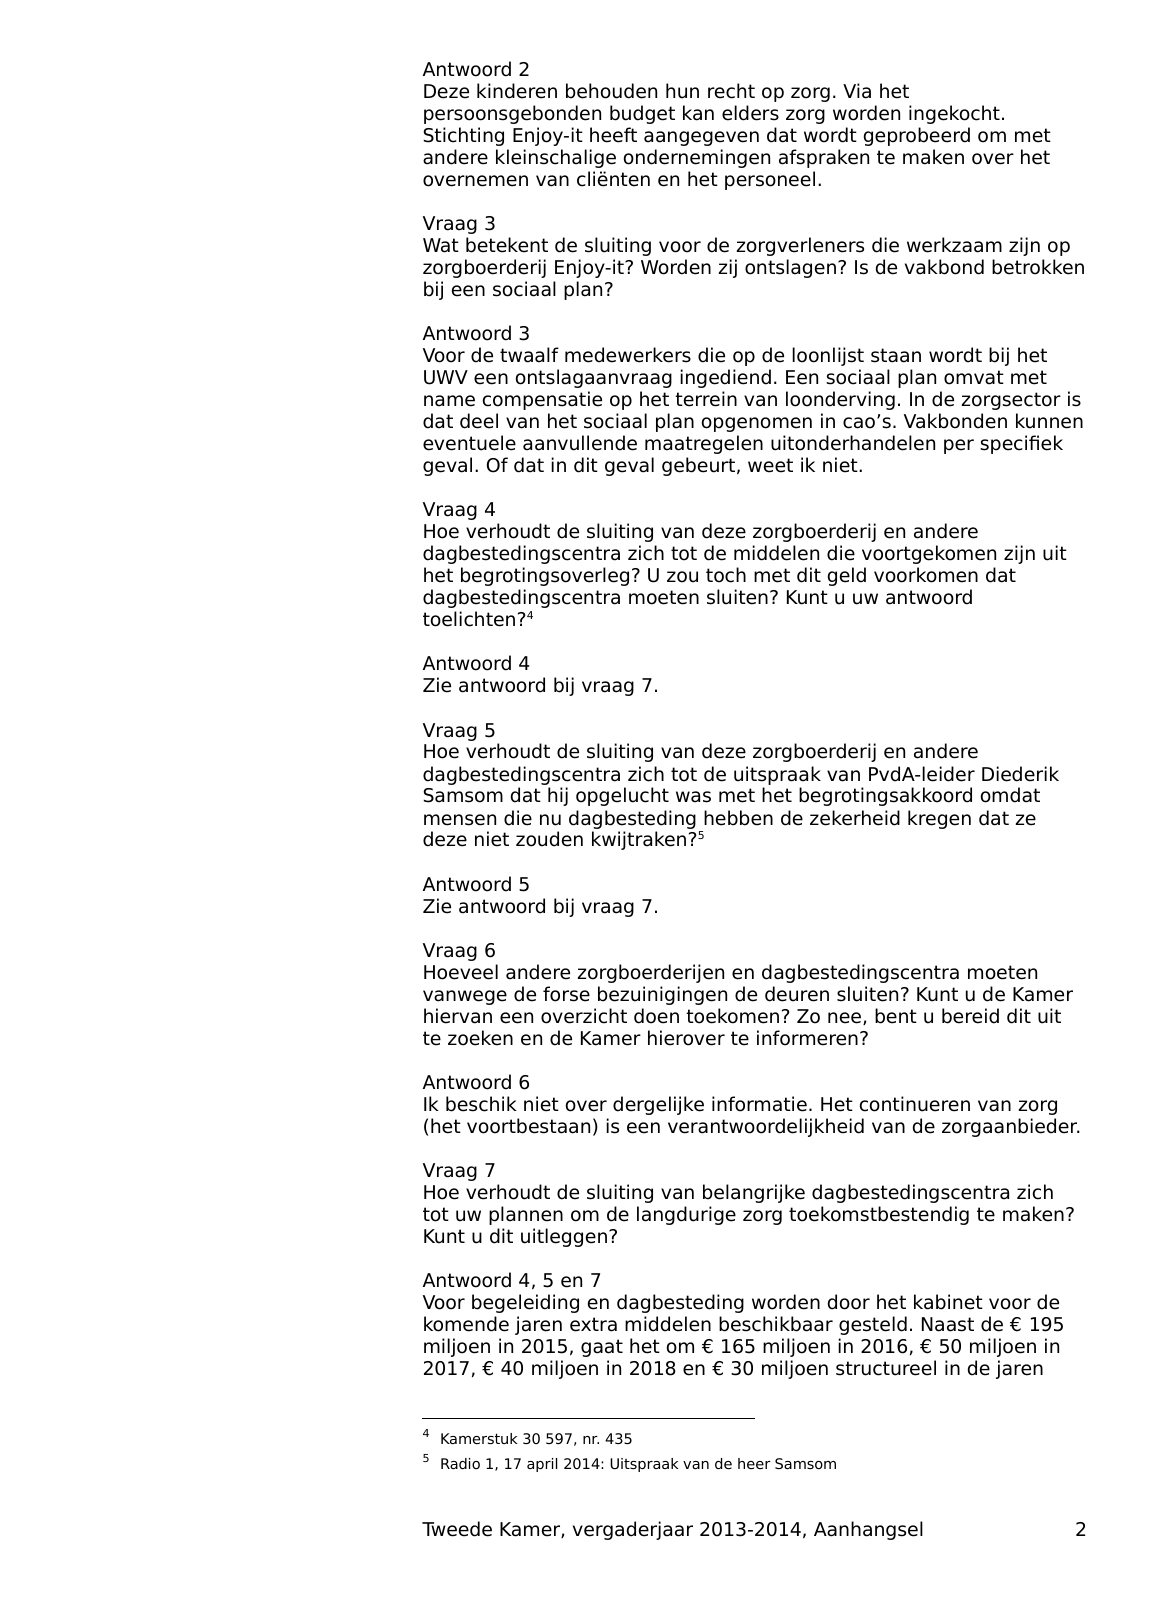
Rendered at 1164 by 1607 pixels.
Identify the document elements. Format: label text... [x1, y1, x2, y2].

text Vraag 5 [422, 719, 1087, 741]
text Antwoord 4 [422, 653, 1087, 675]
text Vraag 3 [422, 213, 1087, 235]
text Hoe verhoudt de sluiting van deze zorgboerderij en andere dagbestedingscentra zich tot de uitspraak van PvdA-leider Diederik Samsom dat hij opgelucht was met het begrotingsakkoord omdat mensen die nu dagbesteding hebben de zekerheid kregen dat ze deze niet zouden kwijtraken? [422, 741, 1087, 851]
text Radio 1, 17 april 2014: Uitspraak van de heer Samsom [422, 1452, 1087, 1474]
text Antwoord 5 [422, 873, 1087, 896]
text Deze kinderen behouden hun recht op zorg. Via het persoonsgebonden budget kan elders zorg worden ingekocht. Stichting Enjoy-it heeft aangegeven dat wordt geprobeerd om met andere kleinschalige ondernemingen afspraken te maken over het overnemen van cliënten en het personeel. [422, 81, 1087, 191]
text Ik beschik niet over dergelijke informatie. Het continueren van zorg (het voortbestaan) is een verantwoordelijkheid van de zorgaanbieder. [422, 1094, 1087, 1138]
text Voor begeleiding en dagbesteding worden door het kabinet voor de komende jaren extra middelen beschikbaar gesteld. Naast de € 195 miljoen in 2015, gaat het om € 165 miljoen in 2016, € 50 miljoen in 2017, € 40 miljoen in 2018 en € 30 miljoen structureel in de jaren [422, 1292, 1087, 1380]
text Hoe verhoudt de sluiting van belangrijke dagbestedingscentra zich tot uw plannen om de langdurige zorg toekomstbestendig te maken? Kunt u dit uitleggen? [422, 1182, 1087, 1248]
text Antwoord 4, 5 en 7 [422, 1270, 1087, 1292]
text Zie antwoord bij vraag 7. [422, 675, 1087, 697]
text Antwoord 6 [422, 1072, 1087, 1094]
text Antwoord 3 [422, 323, 1087, 345]
text Vraag 4 [422, 499, 1087, 521]
text Hoeveel andere zorgboerderijen en dagbestedingscentra moeten vanwege de forse bezuinigingen de deuren sluiten? Kunt u de Kamer hiervan een overzicht doen toekomen? Zo nee, bent u bereid dit uit te zoeken en de Kamer hierover te informeren? [422, 962, 1087, 1049]
text Antwoord 2 [422, 59, 1087, 81]
text Vraag 6 [422, 940, 1087, 962]
text Wat betekent de sluiting voor de zorgverleners die werkzaam zijn op zorgboerderij Enjoy-it? Worden zij ontslagen? Is de vakbond betrokken bij een sociaal plan? [422, 235, 1087, 301]
text Kamerstuk 30 597, nr. 435 [422, 1427, 1087, 1449]
text Hoe verhoudt de sluiting van deze zorgboerderij en andere dagbestedingscentra zich tot de middelen die voortgekomen zijn uit het begrotingsoverleg? U zou toch met dit geld voorkomen dat dagbestedingscentra moeten sluiten? Kunt u uw antwoord toelichten? [422, 521, 1087, 631]
text Voor de twaalf medewerkers die op de loonlijst staan wordt bij het UWV een ontslagaanvraag ingediend. Een sociaal plan omvat met name compensatie op het terrein van loonderving. In de zorgsector is dat deel van het sociaal plan opgenomen in cao’s. Vakbonden kunnen eventuele aanvullende maatregelen uitonderhandelen per specifiek geval. Of dat in dit geval gebeurt, weet ik niet. [422, 345, 1087, 477]
text Zie antwoord bij vraag 7. [422, 896, 1087, 917]
text Vraag 7 [422, 1160, 1087, 1182]
